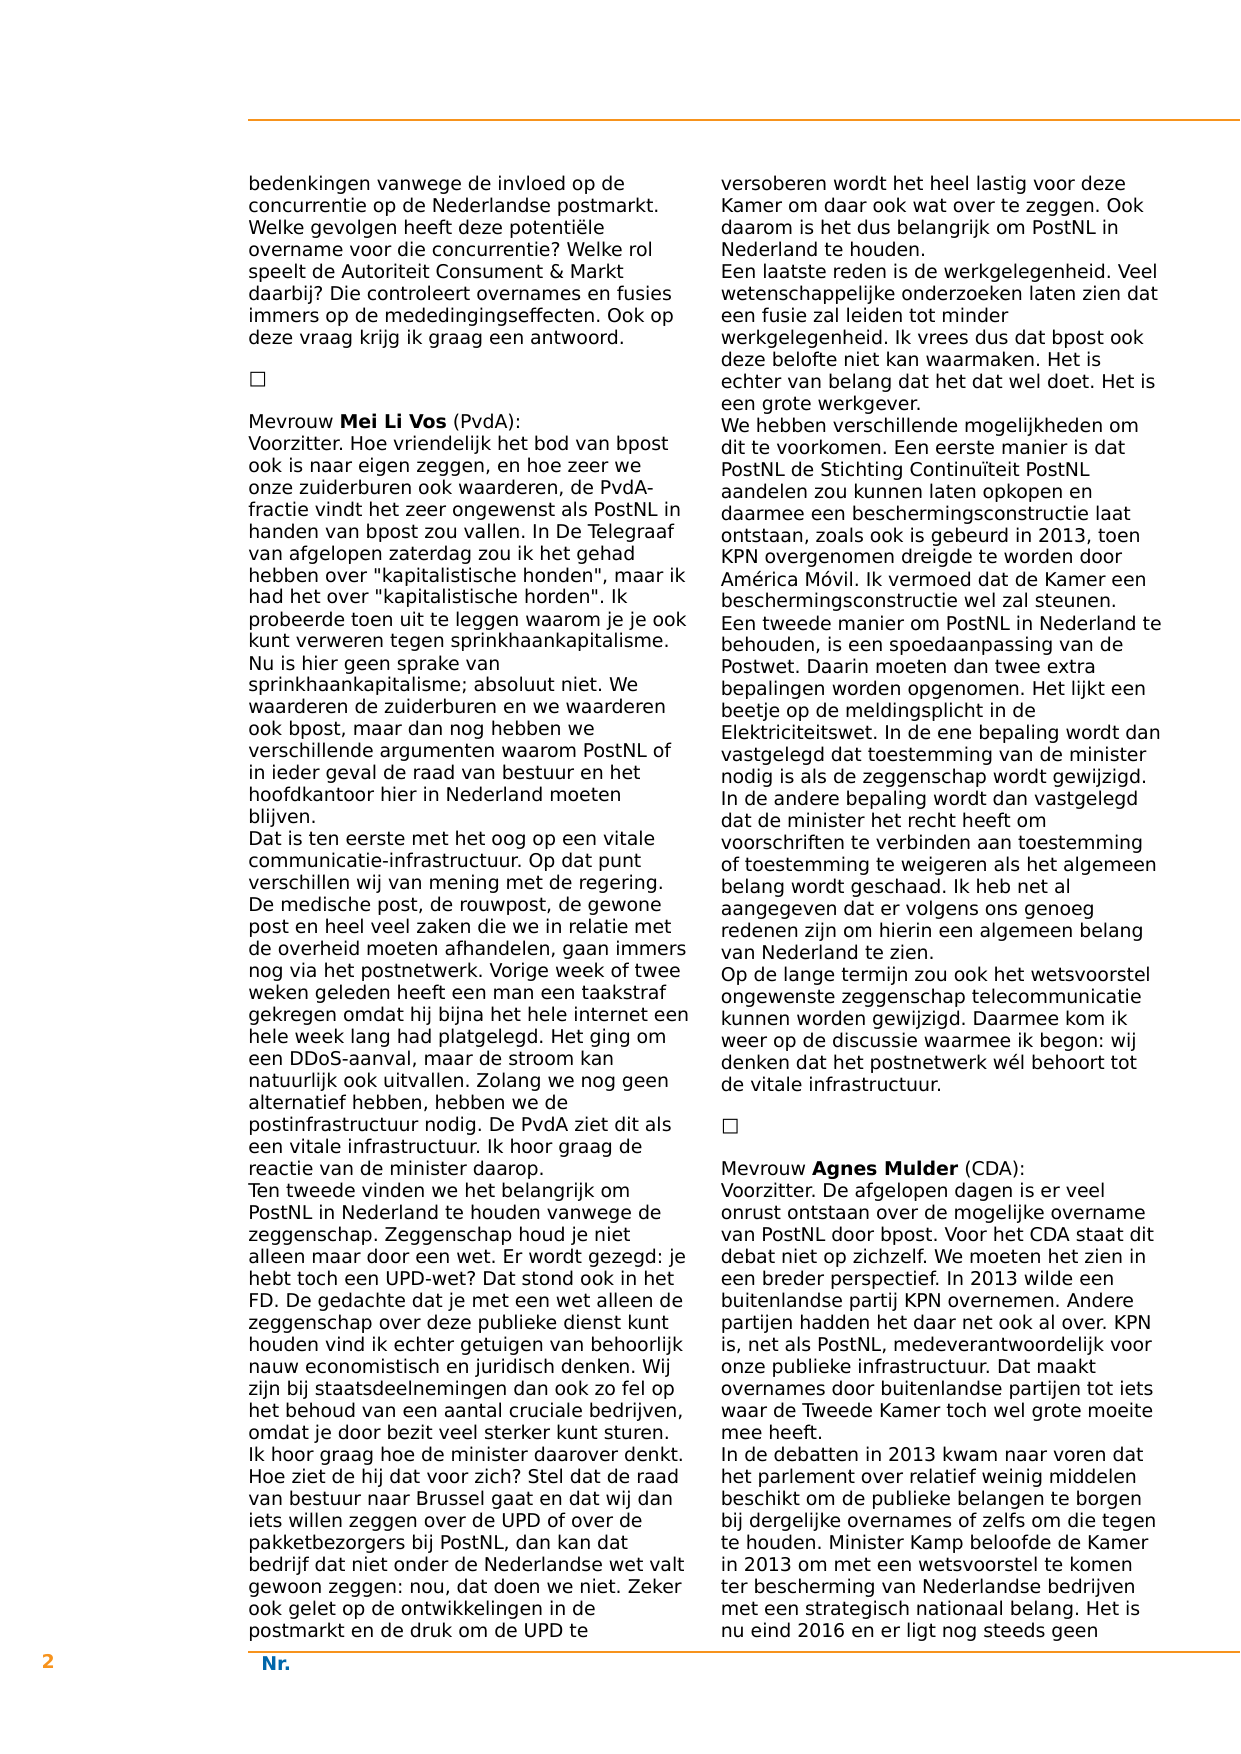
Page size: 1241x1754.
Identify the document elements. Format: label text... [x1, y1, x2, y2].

text ⬜ [248, 369, 691, 391]
text Een tweede manier om PostNL in Nederland te behouden, is een spoedaanpassing van de Postwet. Daarin moeten dan twee extra bepalingen worden opgenomen. Het lijkt een beetje op de meldingsplicht in de Elektriciteitswet. In de ene bepaling wordt dan vastgelegd dat toestemming van de minister nodig is als de zeggenschap wordt gewijzigd. In de andere bepaling wordt dan vastgelegd dat de minister het recht heeft om voorschriften te verbinden aan toestemming of toestemming te weigeren als het algemeen belang wordt geschaad. Ik heb net al aangegeven dat er volgens ons genoeg redenen zijn om hierin een algemeen belang van Nederland te zien. [721, 612, 1163, 964]
text versoberen wordt het heel lastig voor deze Kamer om daar ook wat over te zeggen. Ook daarom is het dus belangrijk om PostNL in Nederland te houden. [721, 173, 1163, 261]
text Voorzitter. Hoe vriendelijk het bod van bpost ook is naar eigen zeggen, en hoe zeer we onze zuiderburen ook waarderen, de PvdA-fractie vindt het zeer ongewenst als PostNL in handen van bpost zou vallen. In De Telegraaf van afgelopen zaterdag zou ik het gehad hebben over "kapitalistische honden", maar ik had het over "kapitalistische horden". Ik probeerde toen uit te leggen waarom je je ook kunt verweren tegen sprinkhaankapitalisme. Nu is hier geen sprake van sprinkhaankapitalisme; absoluut niet. We waarderen de zuiderburen en we waarderen ook bpost, maar dan nog hebben we verschillende argumenten waarom PostNL of in ieder geval de raad van bestuur en het hoofdkantoor hier in Nederland moeten blijven. [248, 433, 691, 828]
text ⬜ [721, 1116, 1163, 1138]
text Mevrouw Mei Li Vos (PvdA): [248, 411, 691, 433]
text In de debatten in 2013 kwam naar voren dat het parlement over relatief weinig middelen beschikt om de publieke belangen te borgen bij dergelijke overnames of zelfs om die tegen te houden. Minister Kamp beloofde de Kamer in 2013 om met een wetsvoorstel te komen ter bescherming van Nederlandse bedrijven met een strategisch nationaal belang. Het is nu eind 2016 en er ligt nog steeds geen [721, 1444, 1163, 1641]
text Ten tweede vinden we het belangrijk om PostNL in Nederland te houden vanwege de zeggenschap. Zeggenschap houd je niet alleen maar door een wet. Er wordt gezegd: je hebt toch een UPD-wet? Dat stond ook in het FD. De gedachte dat je met een wet alleen de zeggenschap over deze publieke dienst kunt houden vind ik echter getuigen van behoorlijk nauw economistisch en juridisch denken. Wij zijn bij staatsdeelnemingen dan ook zo fel op het behoud van een aantal cruciale bedrijven, omdat je door bezit veel sterker kunt sturen. Ik hoor graag hoe de minister daarover denkt. Hoe ziet de hij dat voor zich? Stel dat de raad van bestuur naar Brussel gaat en dat wij dan iets willen zeggen over de UPD of over de pakketbezorgers bij PostNL, dan kan dat bedrijf dat niet onder de Nederlandse wet valt gewoon zeggen: nou, dat doen we niet. Zeker ook gelet op de ontwikkelingen in de postmarkt en de druk om de UPD te [248, 1180, 691, 1641]
text bedenkingen vanwege de invloed op de concurrentie op de Nederlandse postmarkt. Welke gevolgen heeft deze potentiële overname voor die concurrentie? Welke rol speelt de Autoriteit Consument & Markt daarbij? Die controleert overnames en fusies immers op de mededingingseffecten. Ook op deze vraag krijg ik graag een antwoord. [248, 173, 691, 349]
text Een laatste reden is de werkgelegenheid. Veel wetenschappelijke onderzoeken laten zien dat een fusie zal leiden tot minder werkgelegenheid. Ik vrees dus dat bpost ook deze belofte niet kan waarmaken. Het is echter van belang dat het dat wel doet. Het is een grote werkgever. [721, 261, 1163, 414]
text We hebben verschillende mogelijkheden om dit te voorkomen. Een eerste manier is dat PostNL de Stichting Continuïteit PostNL aandelen zou kunnen laten opkopen en daarmee een beschermingsconstructie laat ontstaan, zoals ook is gebeurd in 2013, toen KPN overgenomen dreigde te worden door América Móvil. Ik vermoed dat de Kamer een beschermingsconstructie wel zal steunen. [721, 414, 1163, 612]
text Voorzitter. De afgelopen dagen is er veel onrust ontstaan over de mogelijke overname van PostNL door bpost. Voor het CDA staat dit debat niet op zichzelf. We moeten het zien in een breder perspectief. In 2013 wilde een buitenlandse partij KPN overnemen. Andere partijen hadden het daar net ook al over. KPN is, net als PostNL, medeverantwoordelijk voor onze publieke infrastructuur. Dat maakt overnames door buitenlandse partijen tot iets waar de Tweede Kamer toch wel grote moeite mee heeft. [721, 1180, 1163, 1444]
text Mevrouw Agnes Mulder (CDA): [721, 1158, 1163, 1180]
text Op de lange termijn zou ook het wetsvoorstel ongewenste zeggenschap telecommunicatie kunnen worden gewijzigd. Daarmee kom ik weer op de discussie waarmee ik begon: wij denken dat het postnetwerk wél behoort tot de vitale infrastructuur. [721, 964, 1163, 1096]
text Dat is ten eerste met het oog op een vitale communicatie-infrastructuur. Op dat punt verschillen wij van mening met de regering. De medische post, de rouwpost, de gewone post en heel veel zaken die we in relatie met de overheid moeten afhandelen, gaan immers nog via het postnetwerk. Vorige week of twee weken geleden heeft een man een taakstraf gekregen omdat hij bijna het hele internet een hele week lang had platgelegd. Het ging om een DDoS-aanval, maar de stroom kan natuurlijk ook uitvallen. Zolang we nog geen alternatief hebben, hebben we de postinfrastructuur nodig. De PvdA ziet dit als een vitale infrastructuur. Ik hoor graag de reactie van de minister daarop. [248, 828, 691, 1180]
